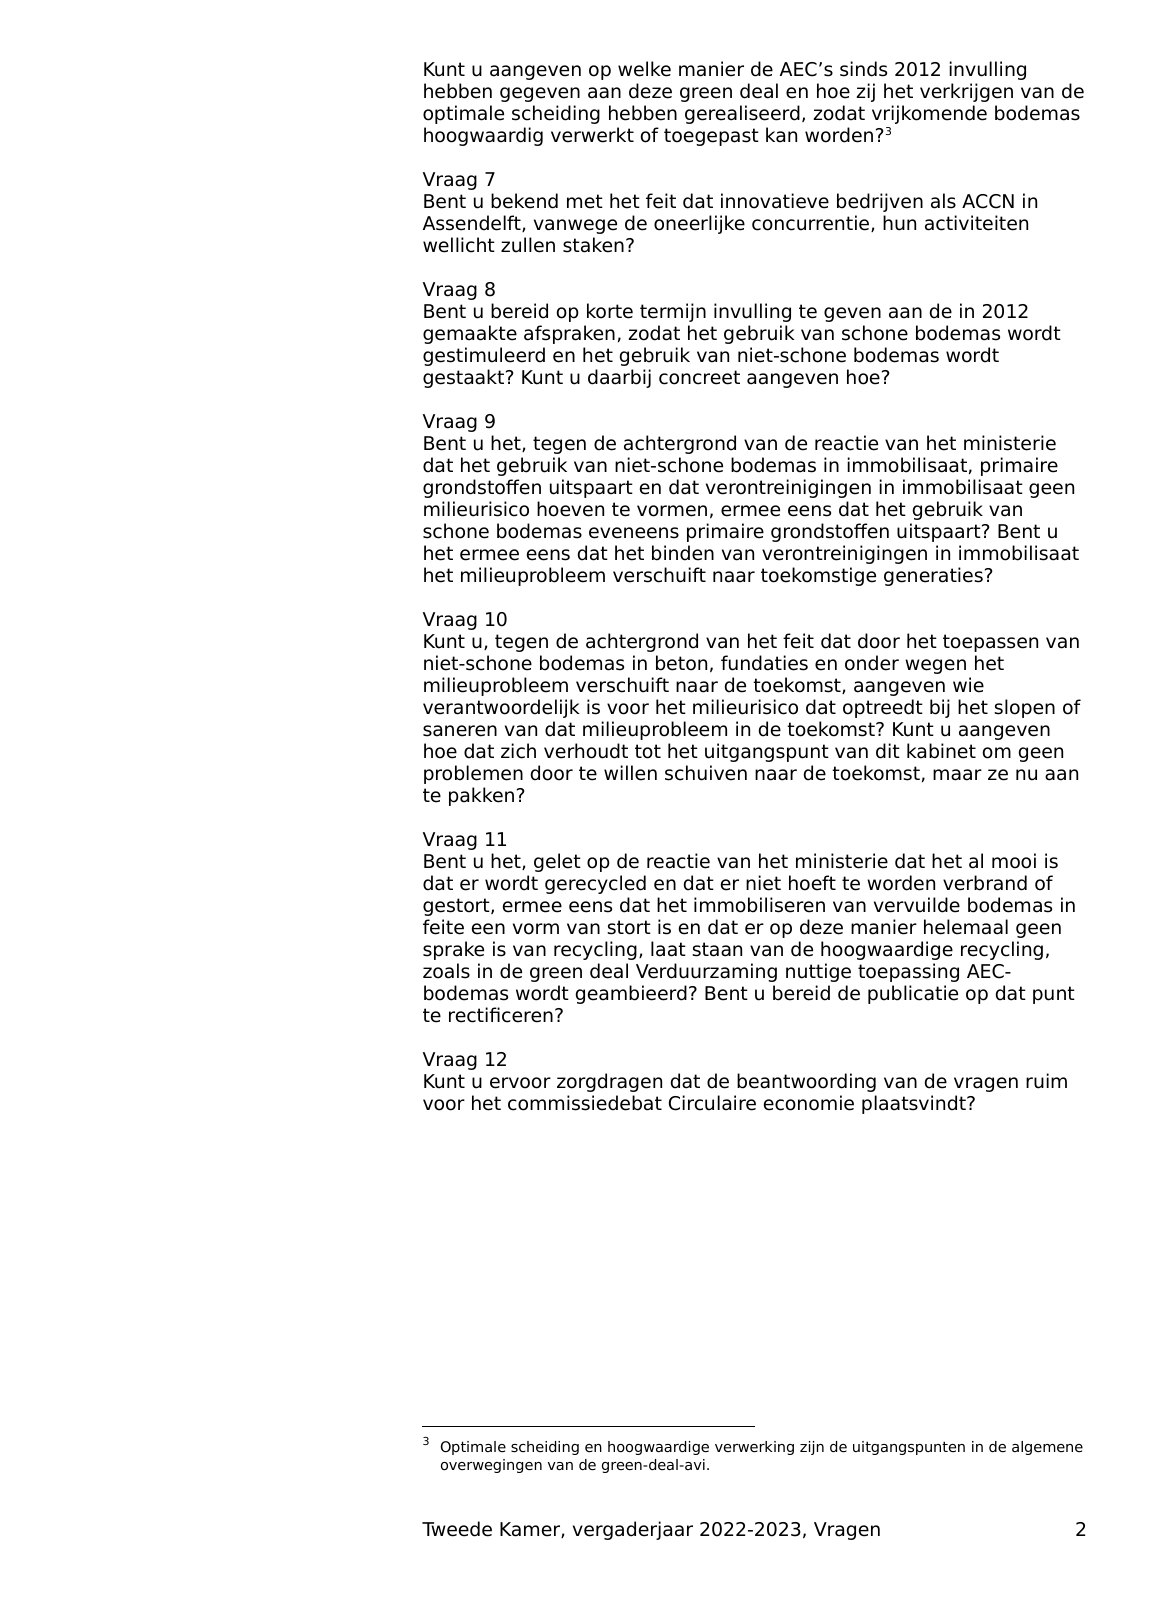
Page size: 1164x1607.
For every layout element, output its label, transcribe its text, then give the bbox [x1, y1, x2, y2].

text Vraag 11 [422, 829, 1087, 851]
text Vraag 8 [422, 279, 1087, 301]
text Kunt u aangeven op welke manier de AEC’s sinds 2012 invulling hebben gegeven aan deze green deal en hoe zij het verkrijgen van de optimale scheiding hebben gerealiseerd, zodat vrijkomende bodemas hoogwaardig verwerkt of toegepast kan worden? [422, 59, 1087, 147]
text Vraag 7 [422, 169, 1087, 191]
text Kunt u, tegen de achtergrond van het feit dat door het toepassen van niet-schone bodemas in beton, fundaties en onder wegen het milieuprobleem verschuift naar de toekomst, aangeven wie verantwoordelijk is voor het milieurisico dat optreedt bij het slopen of saneren van dat milieuprobleem in de toekomst? Kunt u aangeven hoe dat zich verhoudt tot het uitgangspunt van dit kabinet om geen problemen door te willen schuiven naar de toekomst, maar ze nu aan te pakken? [422, 631, 1087, 807]
text Vraag 9 [422, 411, 1087, 433]
text Bent u het, gelet op de reactie van het ministerie dat het al mooi is dat er wordt gerecycled en dat er niet hoeft te worden verbrand of gestort, ermee eens dat het immobiliseren van vervuilde bodemas in feite een vorm van stort is en dat er op deze manier helemaal geen sprake is van recycling, laat staan van de hoogwaardige recycling, zoals in de green deal Verduurzaming nuttige toepassing AEC-bodemas wordt geambieerd? Bent u bereid de publicatie op dat punt te rectificeren? [422, 851, 1087, 1027]
text Vraag 12 [422, 1049, 1087, 1071]
text Bent u het, tegen de achtergrond van de reactie van het ministerie dat het gebruik van niet-schone bodemas in immobilisaat, primaire grondstoffen uitspaart en dat verontreinigingen in immobilisaat geen milieurisico hoeven te vormen, ermee eens dat het gebruik van schone bodemas eveneens primaire grondstoffen uitspaart? Bent u het ermee eens dat het binden van verontreinigingen in immobilisaat het milieuprobleem verschuift naar toekomstige generaties? [422, 433, 1087, 587]
text Vraag 10 [422, 609, 1087, 631]
text Bent u bekend met het feit dat innovatieve bedrijven als ACCN in Assendelft, vanwege de oneerlijke concurrentie, hun activiteiten wellicht zullen staken? [422, 191, 1087, 257]
text Optimale scheiding en hoogwaardige verwerking zijn de uitgangspunten in de algemene overwegingen van de green-deal-avi. [422, 1435, 1087, 1474]
text Kunt u ervoor zorgdragen dat de beantwoording van de vragen ruim voor het commissiedebat Circulaire economie plaatsvindt? [422, 1071, 1087, 1115]
text Bent u bereid op korte termijn invulling te geven aan de in 2012 gemaakte afspraken, zodat het gebruik van schone bodemas wordt gestimuleerd en het gebruik van niet-schone bodemas wordt gestaakt? Kunt u daarbij concreet aangeven hoe? [422, 301, 1087, 389]
